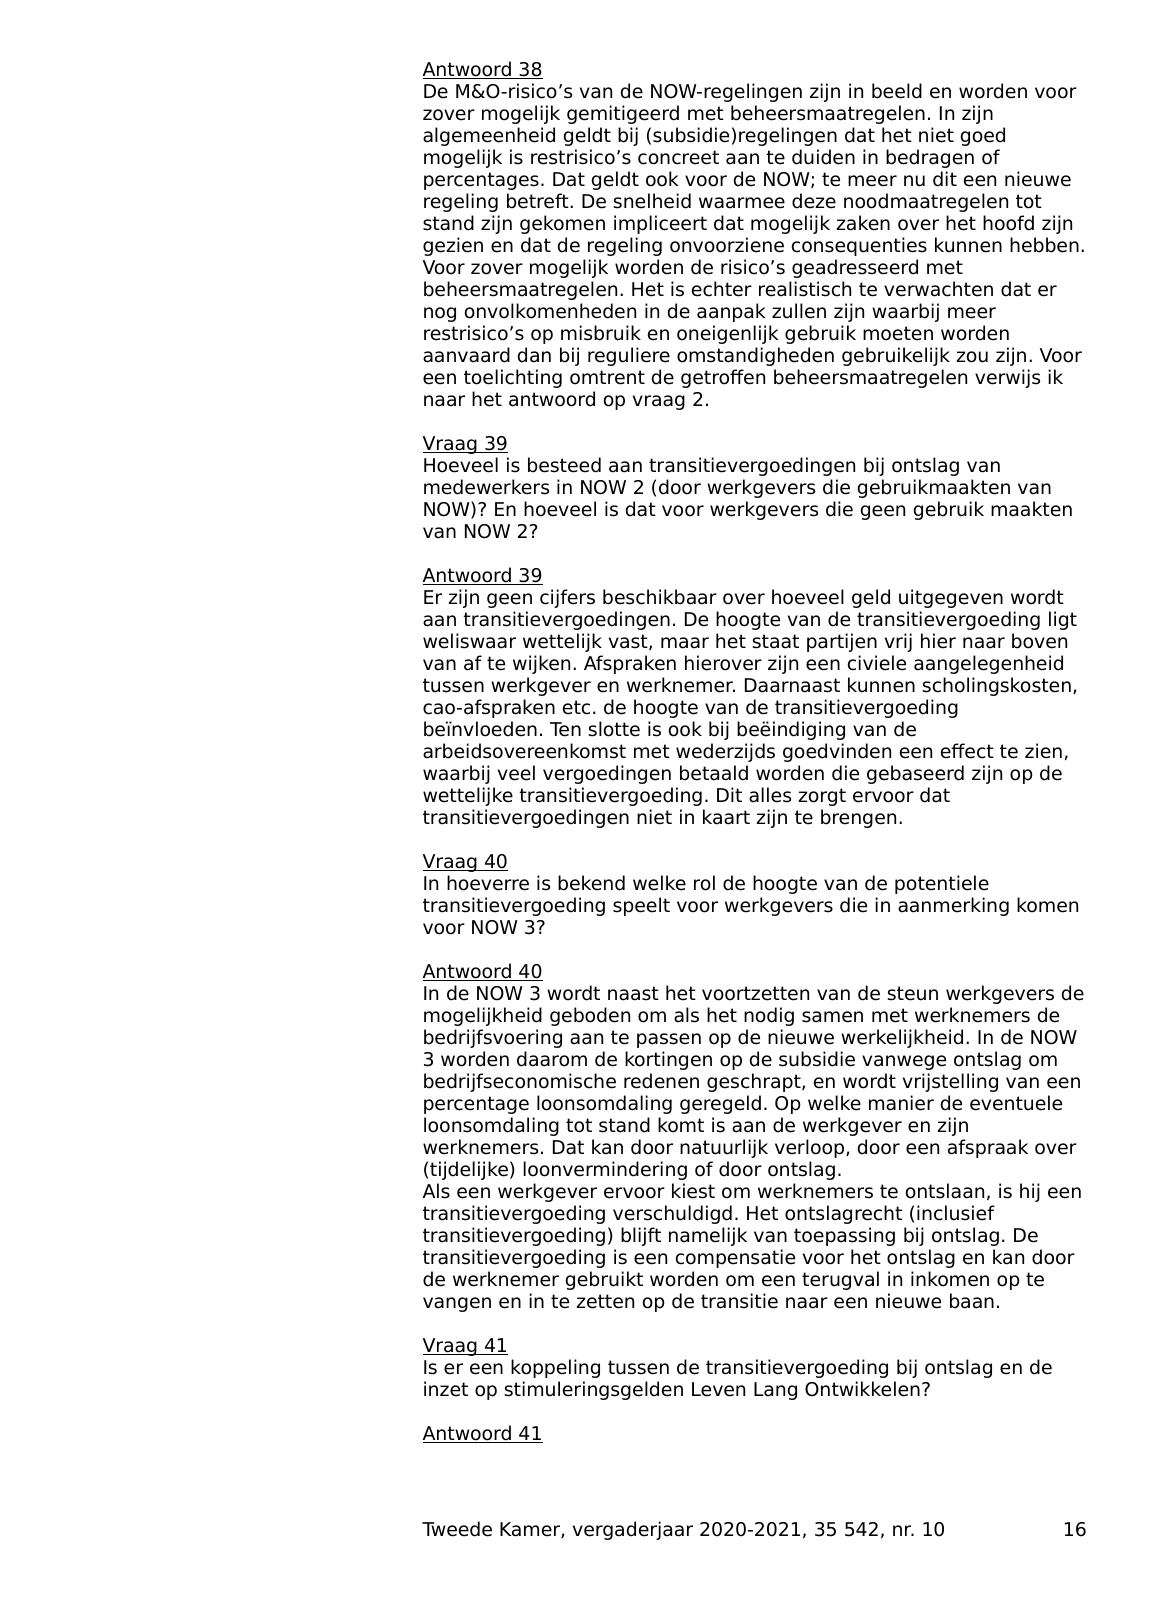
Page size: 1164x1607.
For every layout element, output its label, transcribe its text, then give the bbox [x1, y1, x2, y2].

text Vraag 40 [422, 851, 1087, 873]
text Vraag 39 [422, 433, 1087, 455]
text Hoeveel is besteed aan transitievergoedingen bij ontslag van medewerkers in NOW 2 (door werkgevers die gebruikmaakten van NOW)? En hoeveel is dat voor werkgevers die geen gebruik maakten van NOW 2? [422, 455, 1087, 543]
text Antwoord 39 [422, 565, 1087, 587]
text Antwoord 41 [422, 1423, 1087, 1445]
text Vraag 41 [422, 1335, 1087, 1357]
text In hoeverre is bekend welke rol de hoogte van de potentiele transitievergoeding speelt voor werkgevers die in aanmerking komen voor NOW 3? [422, 873, 1087, 939]
text Is er een koppeling tussen de transitievergoeding bij ontslag en de inzet op stimuleringsgelden Leven Lang Ontwikkelen? [422, 1357, 1087, 1401]
text In de NOW 3 wordt naast het voortzetten van de steun werkgevers de mogelijkheid geboden om als het nodig samen met werknemers de bedrijfsvoering aan te passen op de nieuwe werkelijkheid. In de NOW 3 worden daarom de kortingen op de subsidie vanwege ontslag om bedrijfseconomische redenen geschrapt, en wordt vrijstelling van een percentage loonsomdaling geregeld. Op welke manier de eventuele loonsomdaling tot stand komt is aan de werkgever en zijn werknemers. Dat kan door natuurlijk verloop, door een afspraak over (tijdelijke) loonvermindering of door ontslag. [422, 983, 1087, 1181]
text Er zijn geen cijfers beschikbaar over hoeveel geld uitgegeven wordt aan transitievergoedingen. De hoogte van de transitievergoeding ligt weliswaar wettelijk vast, maar het staat partijen vrij hier naar boven van af te wijken. Afspraken hierover zijn een civiele aangelegenheid tussen werkgever en werknemer. Daarnaast kunnen scholingskosten, cao-afspraken etc. de hoogte van de transitievergoeding beïnvloeden. Ten slotte is ook bij beëindiging van de arbeidsovereenkomst met wederzijds goedvinden een effect te zien, waarbij veel vergoedingen betaald worden die gebaseerd zijn op de wettelijke transitievergoeding. Dit alles zorgt ervoor dat transitievergoedingen niet in kaart zijn te brengen. [422, 587, 1087, 829]
text Als een werkgever ervoor kiest om werknemers te ontslaan, is hij een transitievergoeding verschuldigd. Het ontslagrecht (inclusief transitievergoeding) blijft namelijk van toepassing bij ontslag. De transitievergoeding is een compensatie voor het ontslag en kan door de werknemer gebruikt worden om een terugval in inkomen op te vangen en in te zetten op de transitie naar een nieuwe baan. [422, 1181, 1087, 1313]
text De M&O-risico’s van de NOW-regelingen zijn in beeld en worden voor zover mogelijk gemitigeerd met beheersmaatregelen. In zijn algemeenheid geldt bij (subsidie)regelingen dat het niet goed mogelijk is restrisico’s concreet aan te duiden in bedragen of percentages. Dat geldt ook voor de NOW; te meer nu dit een nieuwe regeling betreft. De snelheid waarmee deze noodmaatregelen tot stand zijn gekomen impliceert dat mogelijk zaken over het hoofd zijn gezien en dat de regeling onvoorziene consequenties kunnen hebben. Voor zover mogelijk worden de risico’s geadresseerd met beheersmaatregelen. Het is echter realistisch te verwachten dat er nog onvolkomenheden in de aanpak zullen zijn waarbij meer restrisico’s op misbruik en oneigenlijk gebruik moeten worden aanvaard dan bij reguliere omstandigheden gebruikelijk zou zijn. Voor een toelichting omtrent de getroffen beheersmaatregelen verwijs ik naar het antwoord op vraag 2. [422, 81, 1087, 411]
text Antwoord 40 [422, 961, 1087, 983]
text Antwoord 38 [422, 59, 1087, 81]
